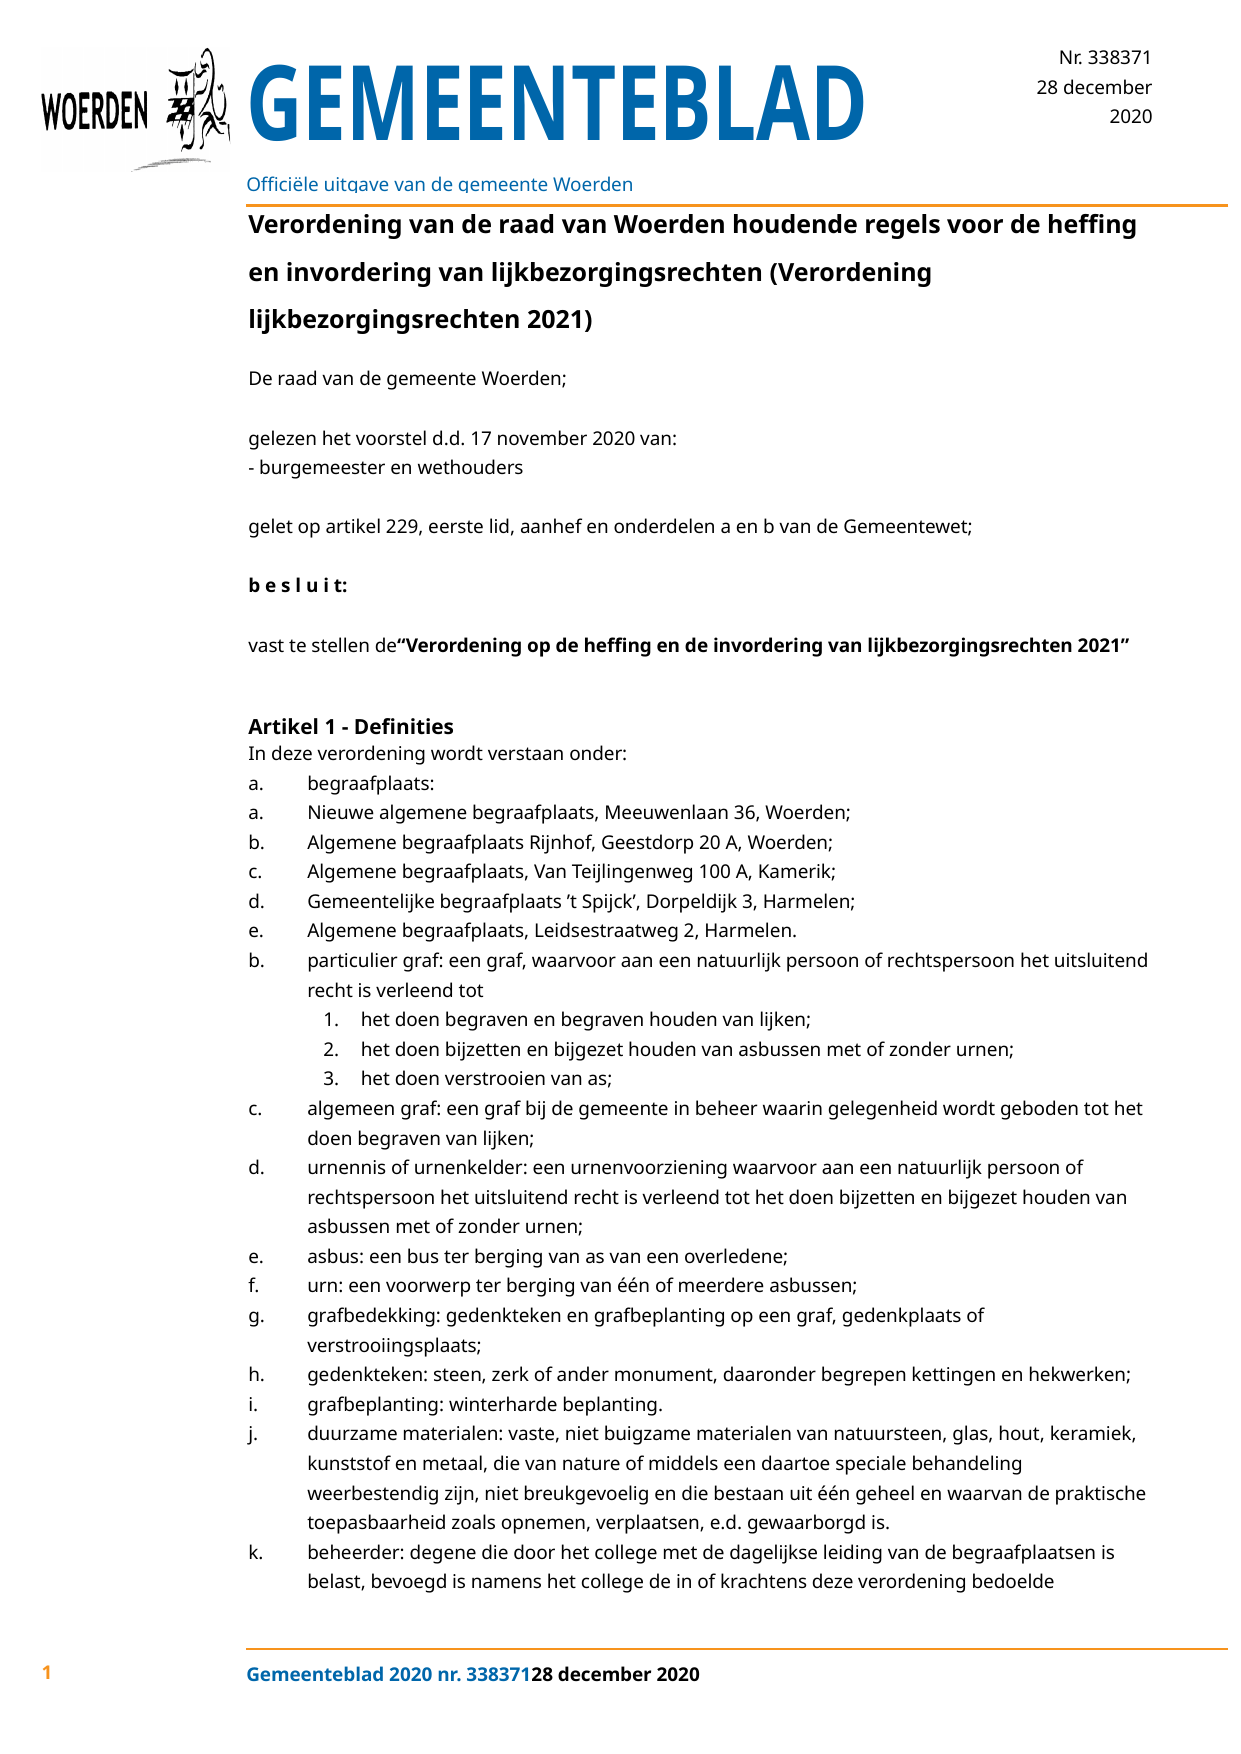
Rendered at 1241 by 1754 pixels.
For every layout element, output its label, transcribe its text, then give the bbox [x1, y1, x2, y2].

list Algemene begraafplaats, Van Teijlingenweg 100 A, Kamerik; [248, 858, 1152, 884]
list Gemeentelijke begraafplaats ’t Spijck’, Dorpeldijk 3, Harmelen; [248, 888, 1152, 914]
text b e s l u i t: [248, 573, 1152, 598]
text Artikel 1 - Definities [248, 712, 1152, 740]
list asbus: een bus ter berging van as van een overledene; [248, 1243, 1152, 1269]
list algemeen graf: een graf bij de gemeente in beheer waarin gelegenheid wordt geboden tot het doen begraven van lijken; [248, 1095, 1152, 1151]
list Algemene begraafplaats Rijnhof, Geestdorp 20 A, Woerden; [248, 829, 1152, 855]
list gedenkteken: steen, zerk of ander monument, daaronder begrepen kettingen en hekwerken; [248, 1361, 1152, 1387]
text gelet op artikel 229, eerste lid, aanhef en onderdelen a en b van de Gemeentewet; [248, 513, 1152, 539]
list begraafplaats: [248, 770, 1152, 796]
list urnennis of urnenkelder: een urnenvoorziening waarvoor aan een natuurlijk persoon of rechtspersoon het uitsluitend recht is verleend tot het doen bijzetten en bijgezet houden van asbussen met of zonder urnen; [248, 1154, 1152, 1239]
picture [41, 47, 231, 172]
list het doen bijzetten en bijgezet houden van asbussen met of zonder urnen; [323, 1036, 1152, 1062]
text vast te stellen de“Verordening op de heffing en de invordering van lijkbezorgingsrechten 2021” [248, 632, 1152, 657]
text - burgemeester en wethouders [248, 454, 1152, 480]
text In deze verordening wordt verstaan onder: [248, 740, 1152, 766]
text De raad van de gemeente Woerden; [248, 366, 1152, 391]
list beheerder: degene die door het college met de dagelijkse leiding van de begraafplaatsen is belast, bevoegd is namens het college de in of krachtens deze verordening bedoelde [248, 1539, 1152, 1594]
list Nieuwe algemene begraafplaats, Meeuwenlaan 36, Woerden; [248, 799, 1152, 825]
list Algemene begraafplaats, Leidsestraatweg 2, Harmelen. [248, 918, 1152, 943]
list particulier graf: een graf, waarvoor aan een natuurlijk persoon of rechtspersoon het uitsluitend recht is verleend tot [248, 947, 1152, 1003]
list het doen verstrooien van as; [323, 1066, 1152, 1091]
list grafbeplanting: winterharde beplanting. [248, 1391, 1152, 1417]
list het doen begraven en begraven houden van lijken; [323, 1006, 1152, 1032]
list urn: een voorwerp ter berging van één of meerdere asbussen; [248, 1273, 1152, 1298]
text Verordening van de raad van Woerden houdende regels voor de heffing en invordering van lijkbezorgingsrechten (Verordening lijkbezorgingsrechten 2021) [248, 207, 1152, 336]
list duurzame materialen: vaste, niet buigzame materialen van natuursteen, glas, hout, keramiek, kunststof en metaal, die van nature of middels een daartoe speciale behandeling weerbestendig zijn, niet breukgevoelig en die bestaan uit één geheel en waarvan de praktische toepasbaarheid zoals opnemen, verplaatsen, e.d. gewaarborgd is. [248, 1421, 1152, 1535]
text gelezen het voorstel d.d. 17 november 2020 van: [248, 425, 1152, 450]
list grafbedekking: gedenkteken en grafbeplanting op een graf, gedenkplaats of verstrooiingsplaats; [248, 1302, 1152, 1358]
